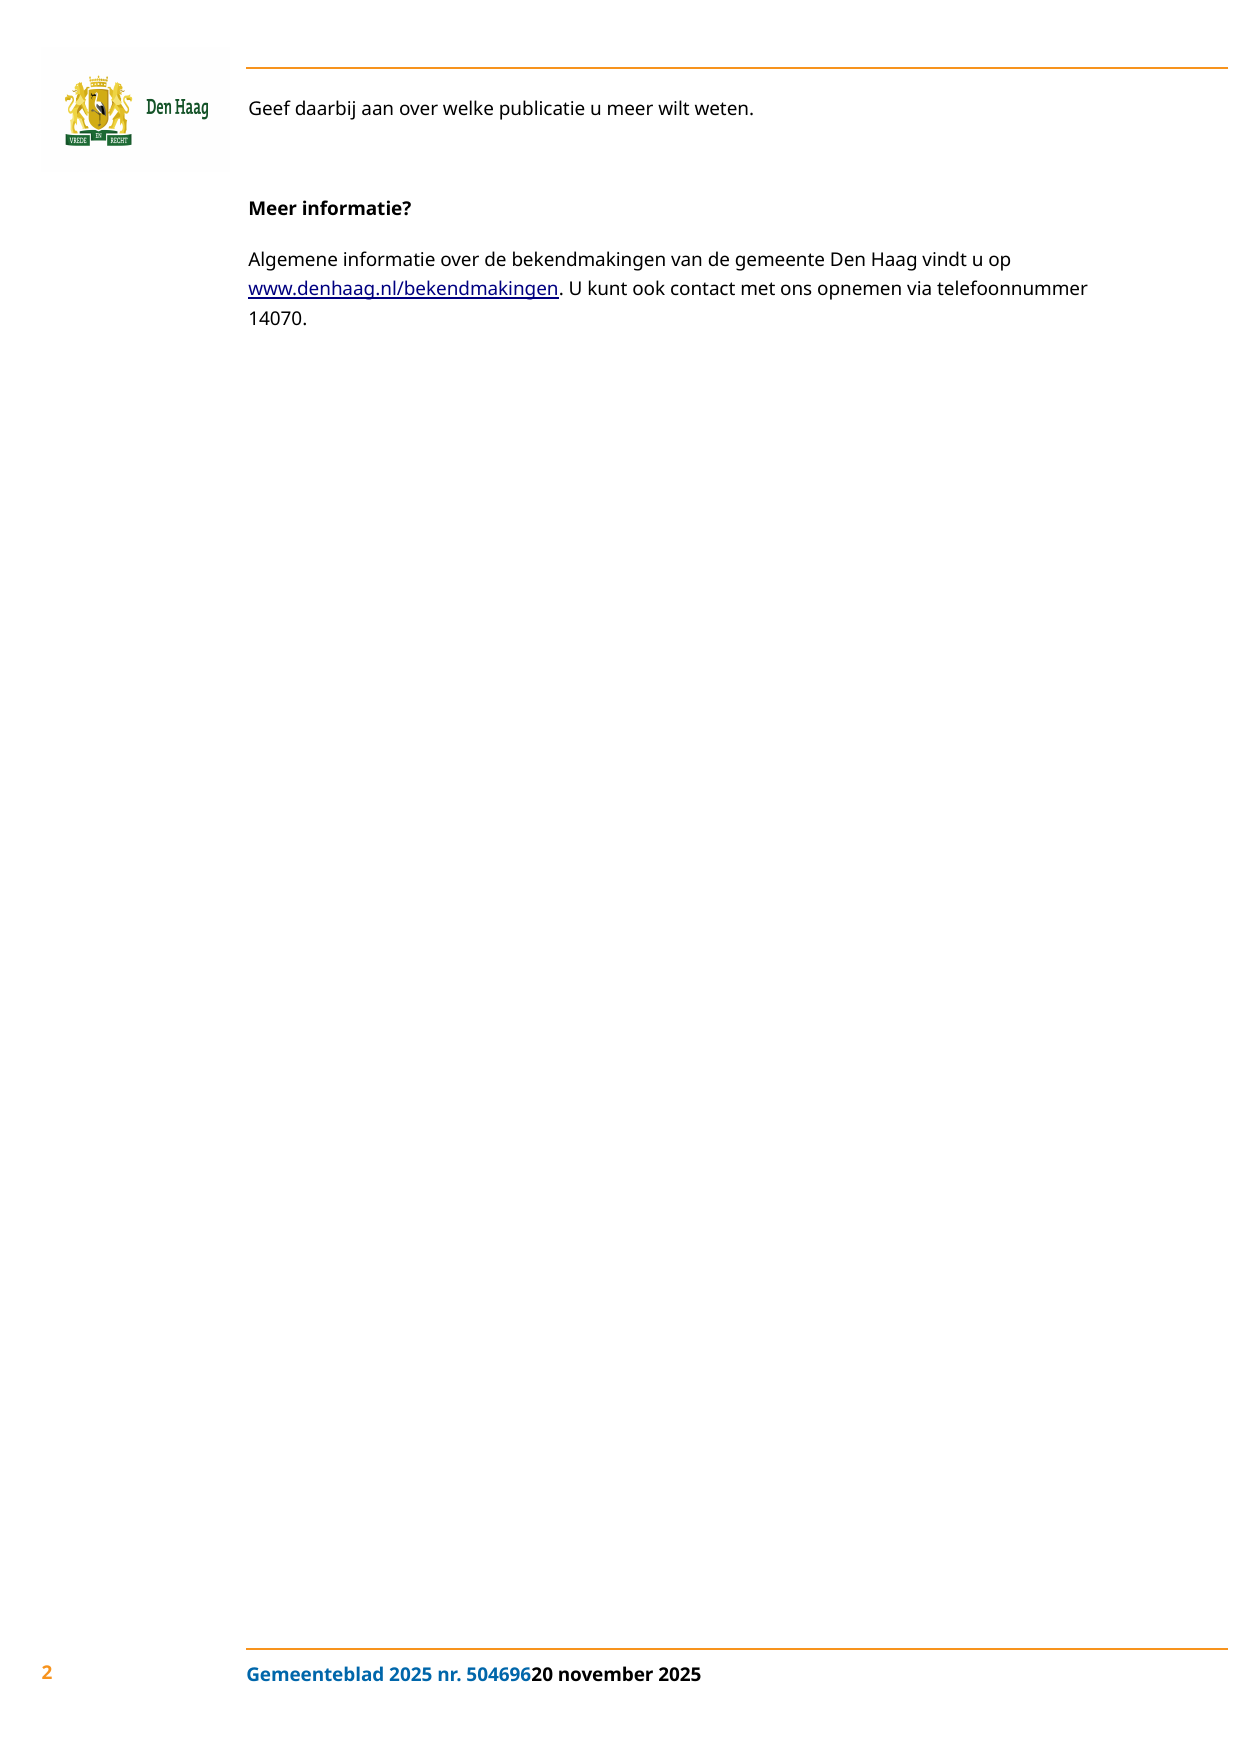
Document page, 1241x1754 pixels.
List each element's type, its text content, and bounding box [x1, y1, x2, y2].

picture [41, 47, 231, 172]
text Meer informatie? [248, 196, 1152, 221]
text Geef daarbij aan over welke publicatie u meer wilt weten. [248, 95, 1152, 121]
text Algemene informatie over de bekendmakingen van de gemeente Den Haag vindt u op www.denhaag.nl/bekendmakingen. U kunt ook contact met ons opnemen via telefoonnummer 14070. [248, 246, 1152, 331]
